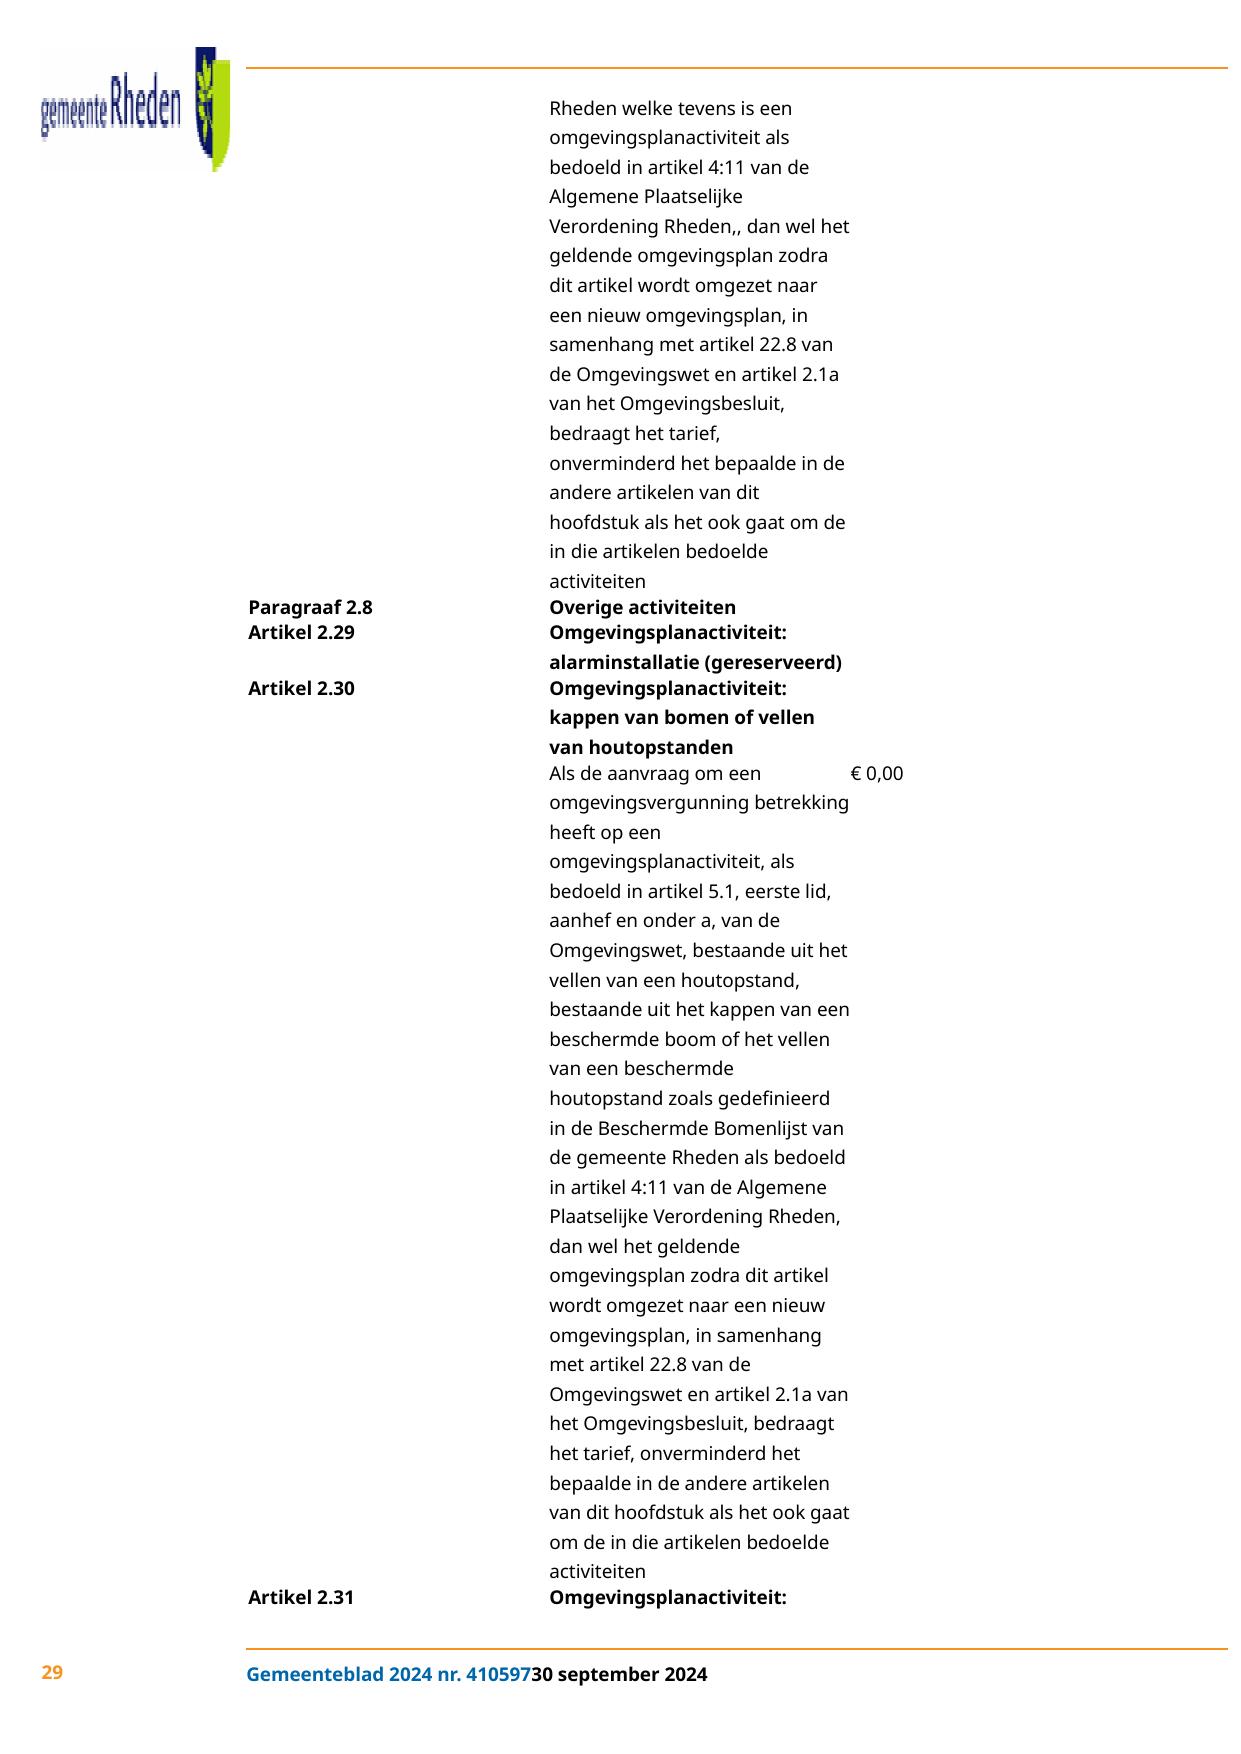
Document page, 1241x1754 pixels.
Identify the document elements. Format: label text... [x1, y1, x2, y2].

table_cell Rheden welke tevens is een omgevingsplanactiviteit als bedoeld in artikel 4:11 van de Algemene Plaatselijke Verordening Rheden,, dan wel het geldende omgevingsplan zodra dit artikel wordt omgezet naar een nieuw omgevingsplan, in samenhang met artikel 22.8 van de Omgevingswet en artikel 2.1a van het Omgevingsbesluit, bedraagt het tarief, onverminderd het bepaalde in de andere artikelen van dit hoofdstuk als het ook gaat om de in die artikelen bedoelde activiteiten [549, 95, 850, 594]
table_cell Omgevingsplanactiviteit: [549, 1584, 850, 1610]
table_cell Als de aanvraag om een omgevingsvergunning betrekking heeft op een omgevingsplanactiviteit, als bedoeld in artikel 5.1, eerste lid, aanhef en onder a, van de Omgevingswet, bestaande uit het vellen van een houtopstand, bestaande uit het kappen van een beschermde boom of het vellen van een beschermde houtopstand zoals gedefinieerd in de Beschermde Bomenlijst van de gemeente Rheden als bedoeld in artikel 4:11 van de Algemene Plaatselijke Verordening Rheden, dan wel het geldende omgevingsplan zodra dit artikel wordt omgezet naar een nieuw omgevingsplan, in samenhang met artikel 22.8 van de Omgevingswet en artikel 2.1a van het Omgevingsbesluit, bedraagt het tarief, onverminderd het bepaalde in de andere artikelen van dit hoofdstuk als het ook gaat om de in die artikelen bedoelde activiteiten [549, 760, 850, 1584]
table_cell [248, 95, 549, 594]
table_cell Overige activiteiten [549, 594, 850, 619]
table_cell [248, 760, 549, 1584]
table_cell [850, 95, 1152, 594]
table_cell Omgevingsplanactiviteit: kappen van bomen of vellen van houtopstanden [549, 675, 850, 760]
table_cell € 0,00 [850, 760, 1152, 1584]
table_cell Omgevingsplanactiviteit: alarminstallatie (gereserveerd) [549, 620, 850, 675]
table_cell Artikel 2.31 [248, 1584, 549, 1610]
table_cell [850, 594, 1152, 619]
table_cell Artikel 2.29 [248, 620, 549, 675]
table_cell Paragraaf 2.8 [248, 594, 549, 619]
table_cell Artikel 2.30 [248, 675, 549, 760]
table_cell [850, 620, 1152, 675]
table_cell [850, 675, 1152, 760]
picture [41, 47, 231, 172]
table_cell [850, 1584, 1152, 1610]
